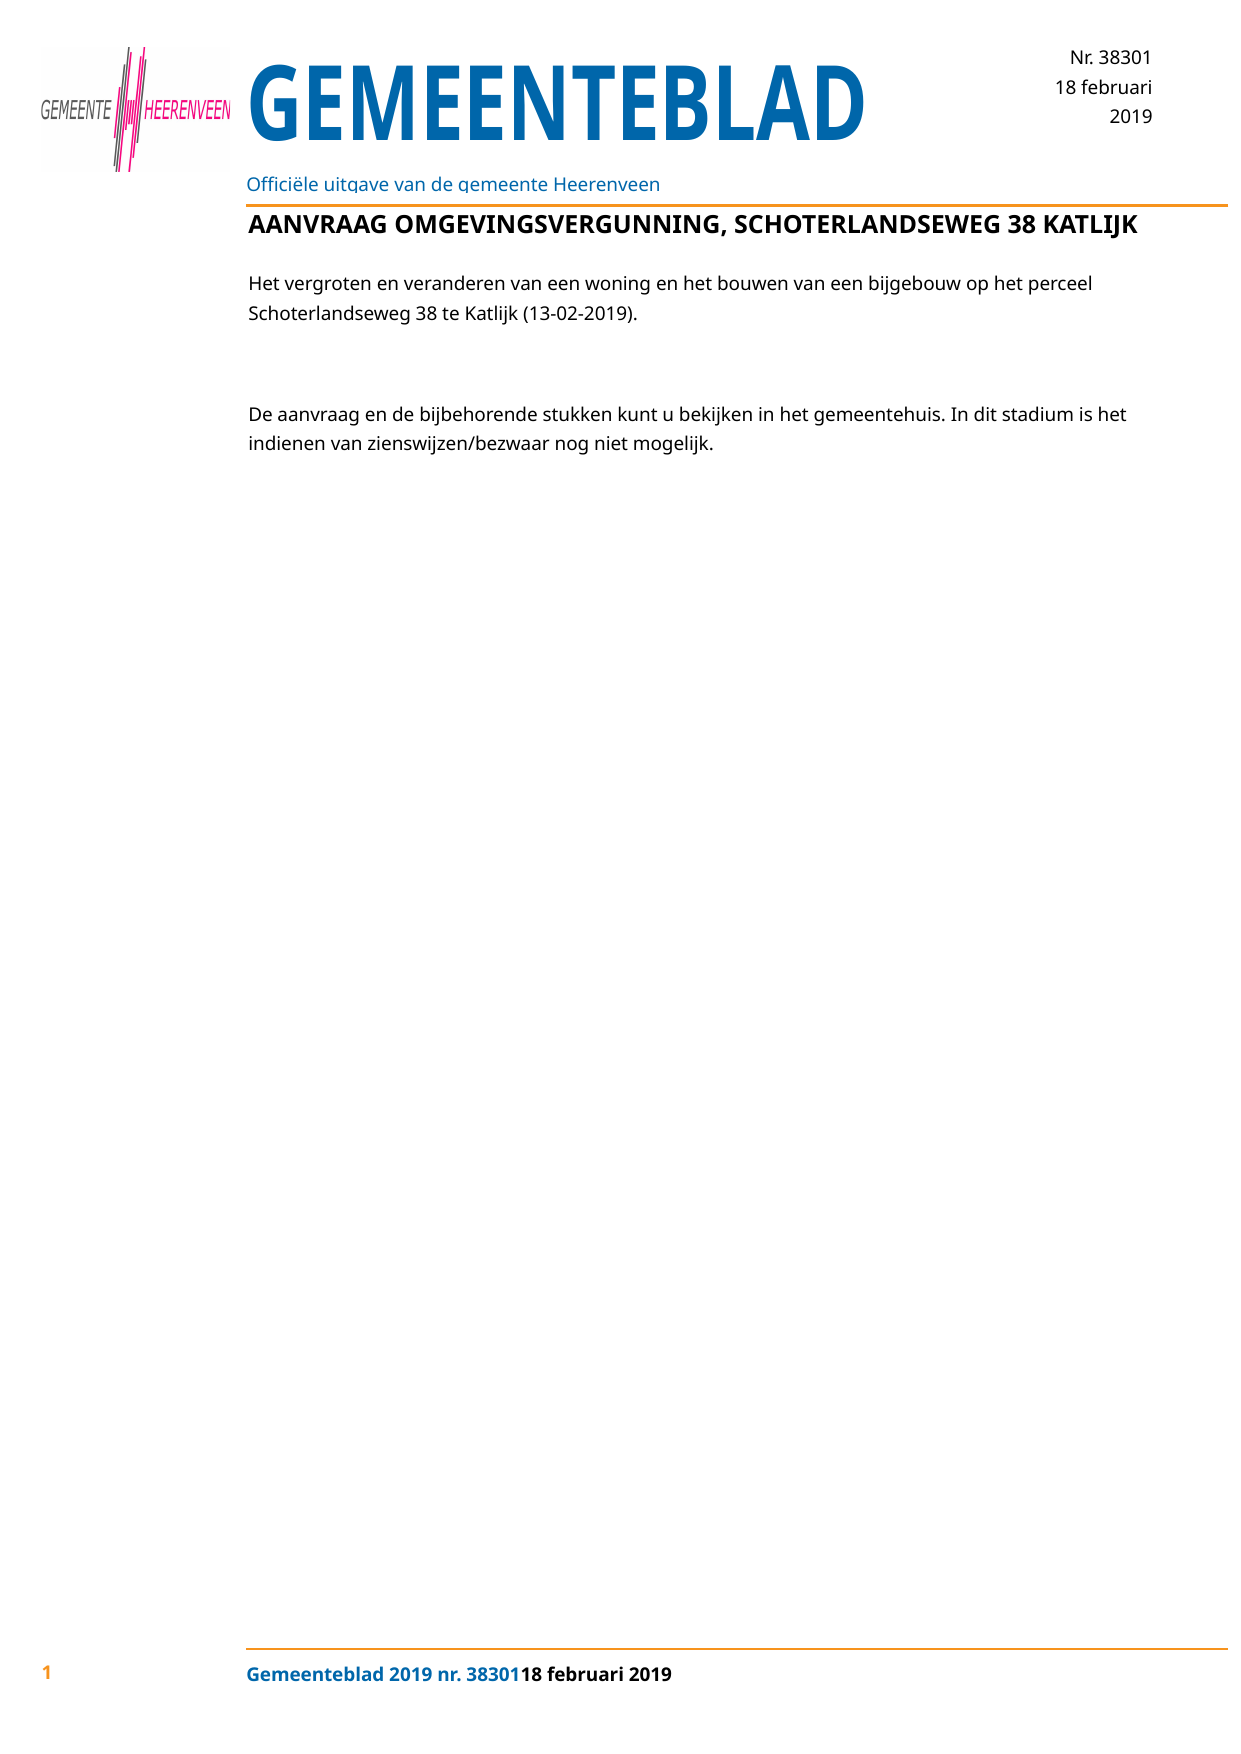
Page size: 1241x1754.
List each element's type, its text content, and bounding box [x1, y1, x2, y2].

text De aanvraag en de bijbehorende stukken kunt u bekijken in het gemeentehuis. In dit stadium is het indienen van zienswijzen/bezwaar nog niet mogelijk. [248, 401, 1152, 456]
text Het vergroten en veranderen van een woning en het bouwen van een bijgebouw op het perceel Schoterlandseweg 38 te Katlijk (13-02-2019). [248, 270, 1152, 326]
text AANVRAAG OMGEVINGSVERGUNNING, SCHOTERLANDSEWEG 38 KATLIJK [248, 207, 1152, 241]
picture [41, 47, 231, 172]
